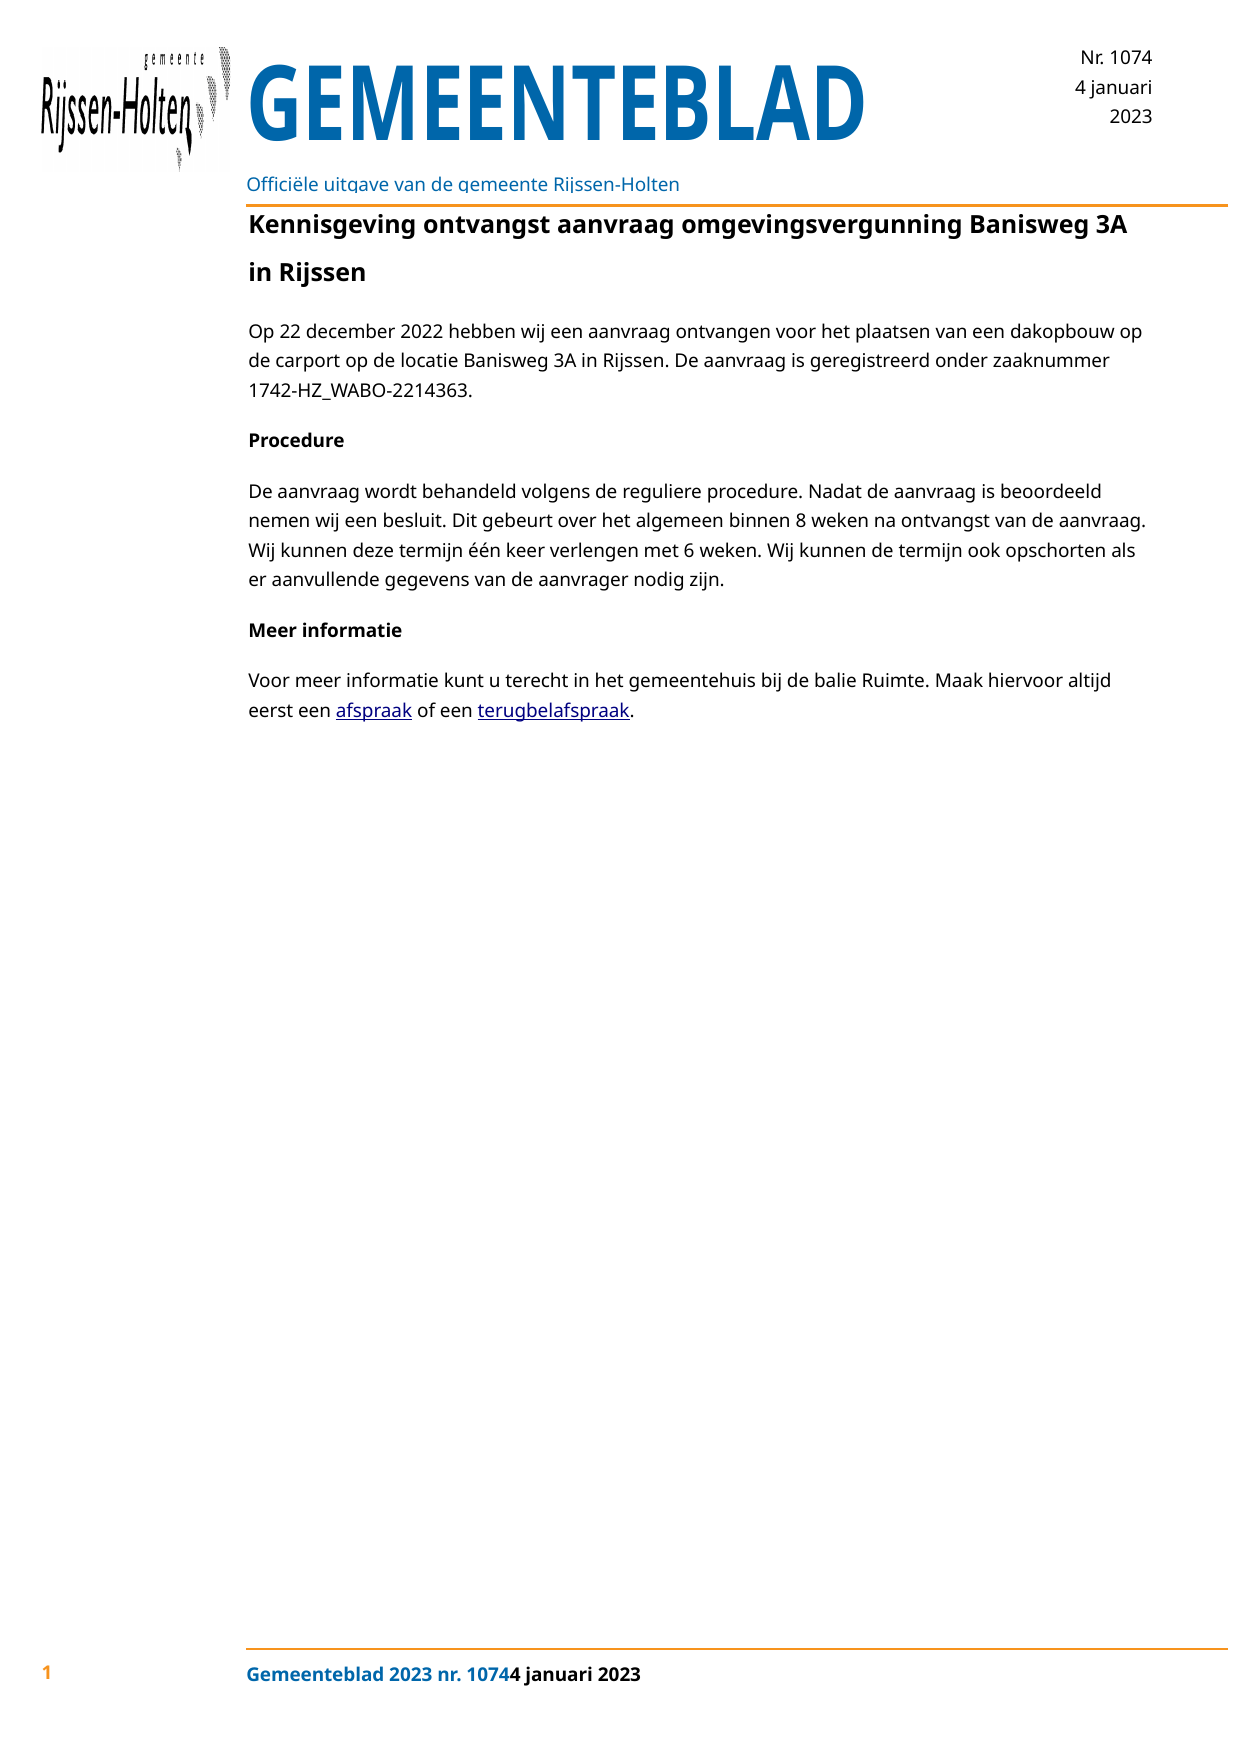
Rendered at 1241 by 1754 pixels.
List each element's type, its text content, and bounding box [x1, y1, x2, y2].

text De aanvraag wordt behandeld volgens de reguliere procedure. Nadat de aanvraag is beoordeeld nemen wij een besluit. Dit gebeurt over het algemeen binnen 8 weken na ontvangst van de aanvraag. Wij kunnen deze termijn één keer verlengen met 6 weken. Wij kunnen de termijn ook opschorten als er aanvullende gegevens van de aanvrager nodig zijn. [248, 478, 1152, 592]
text Op 22 december 2022 hebben wij een aanvraag ontvangen voor het plaatsen van een dakopbouw op de carport op de locatie Banisweg 3A in Rijssen. De aanvraag is geregistreerd onder zaaknummer 1742-HZ_WABO-2214363. [248, 318, 1152, 403]
text Procedure [248, 427, 1152, 453]
text Kennisgeving ontvangst aanvraag omgevingsvergunning Banisweg 3A in Rijssen [248, 207, 1152, 288]
text Voor meer informatie kunt u terecht in het gemeentehuis bij de balie Ruimte. Maak hiervoor altijd eerst een afspraak of een terugbelafspraak. [248, 667, 1152, 723]
text Meer informatie [248, 617, 1152, 643]
picture [41, 47, 231, 172]
